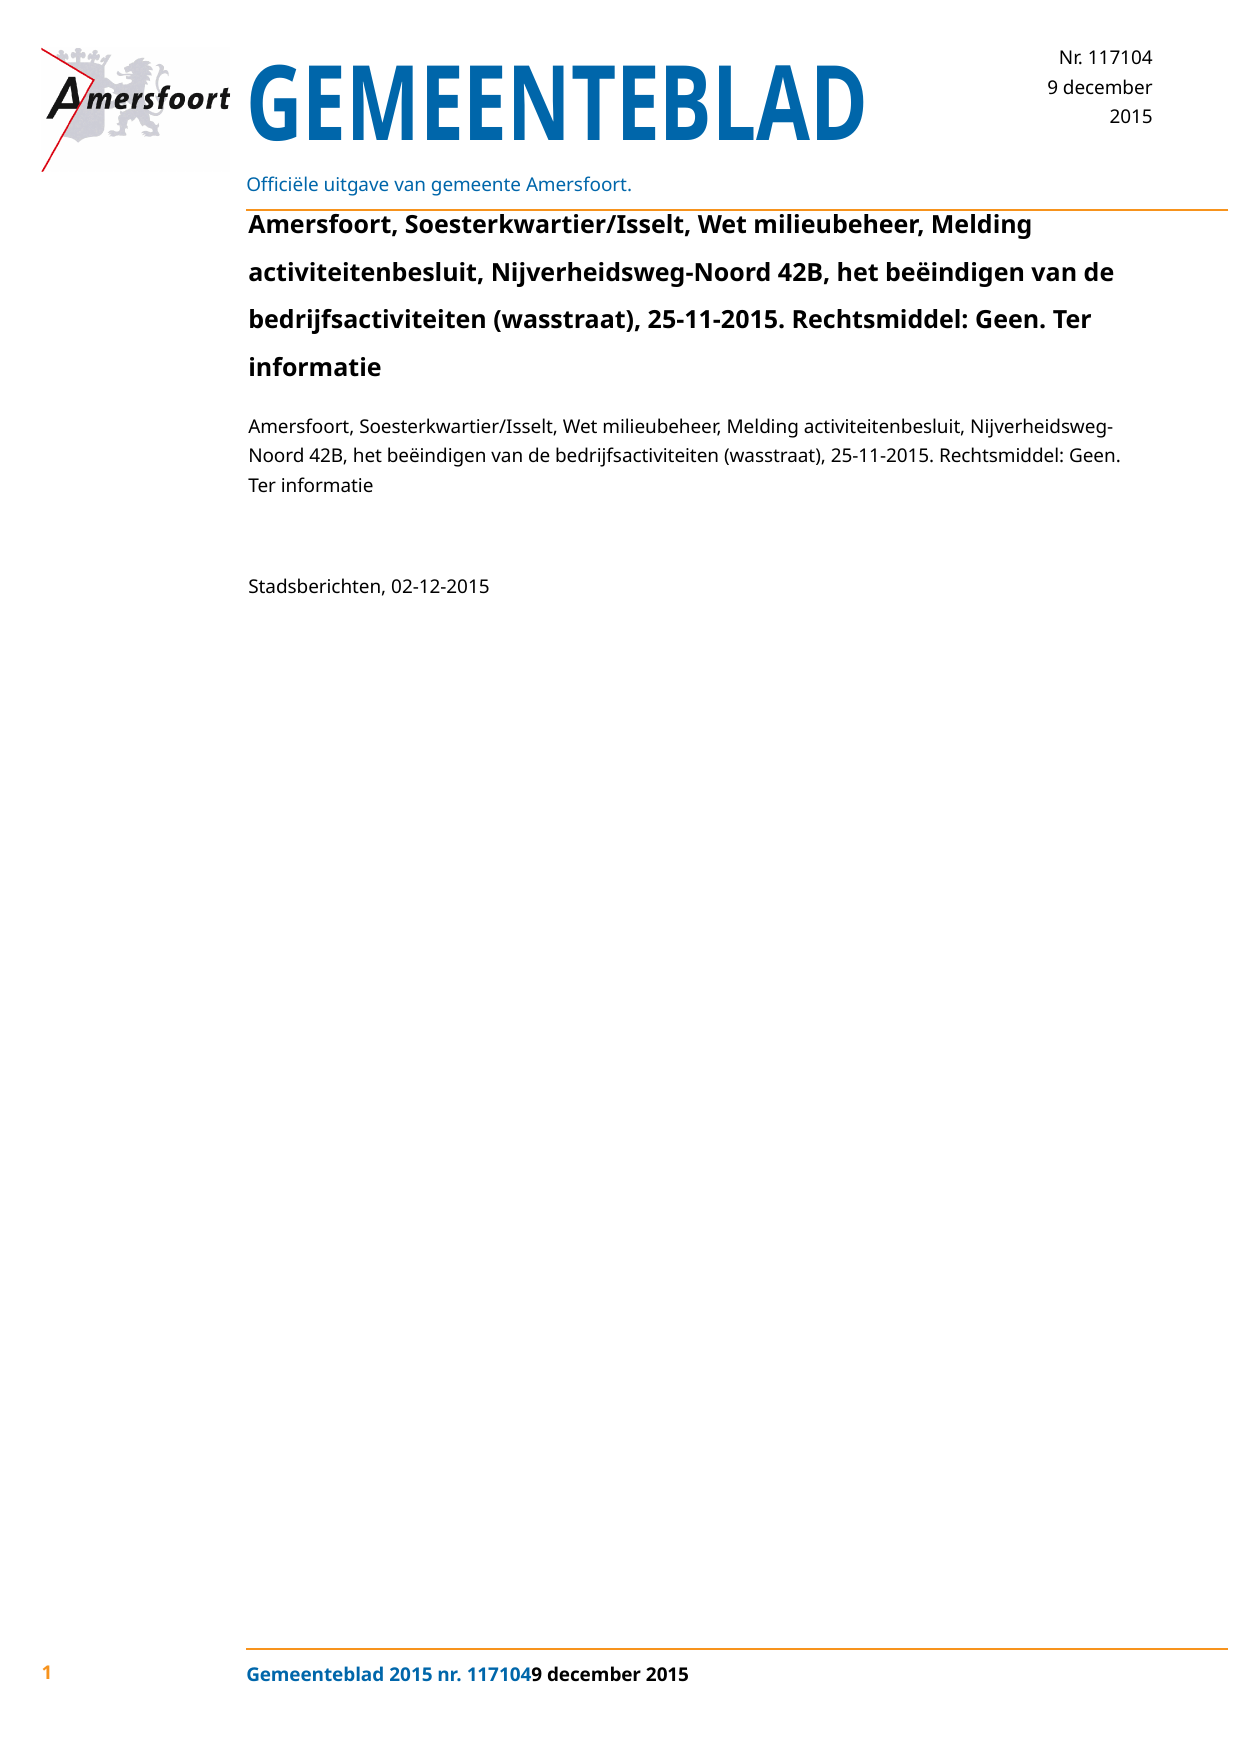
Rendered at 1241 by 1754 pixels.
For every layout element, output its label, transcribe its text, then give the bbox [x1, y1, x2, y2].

text Amersfoort, Soesterkwartier/Isselt, Wet milieubeheer, Melding activiteitenbesluit, Nijverheidsweg-Noord 42B, het beëindigen van de bedrijfsactiviteiten (wasstraat), 25-11-2015. Rechtsmiddel: Geen. Ter informatie [248, 413, 1152, 498]
text Stadsberichten, 02-12-2015 [248, 573, 1152, 599]
text Amersfoort, Soesterkwartier/Isselt, Wet milieubeheer, Melding activiteitenbesluit, Nijverheidsweg-Noord 42B, het beëindigen van de bedrijfsactiviteiten (wasstraat), 25-11-2015. Rechtsmiddel: Geen. Ter informatie [248, 211, 1152, 384]
picture [41, 47, 231, 172]
